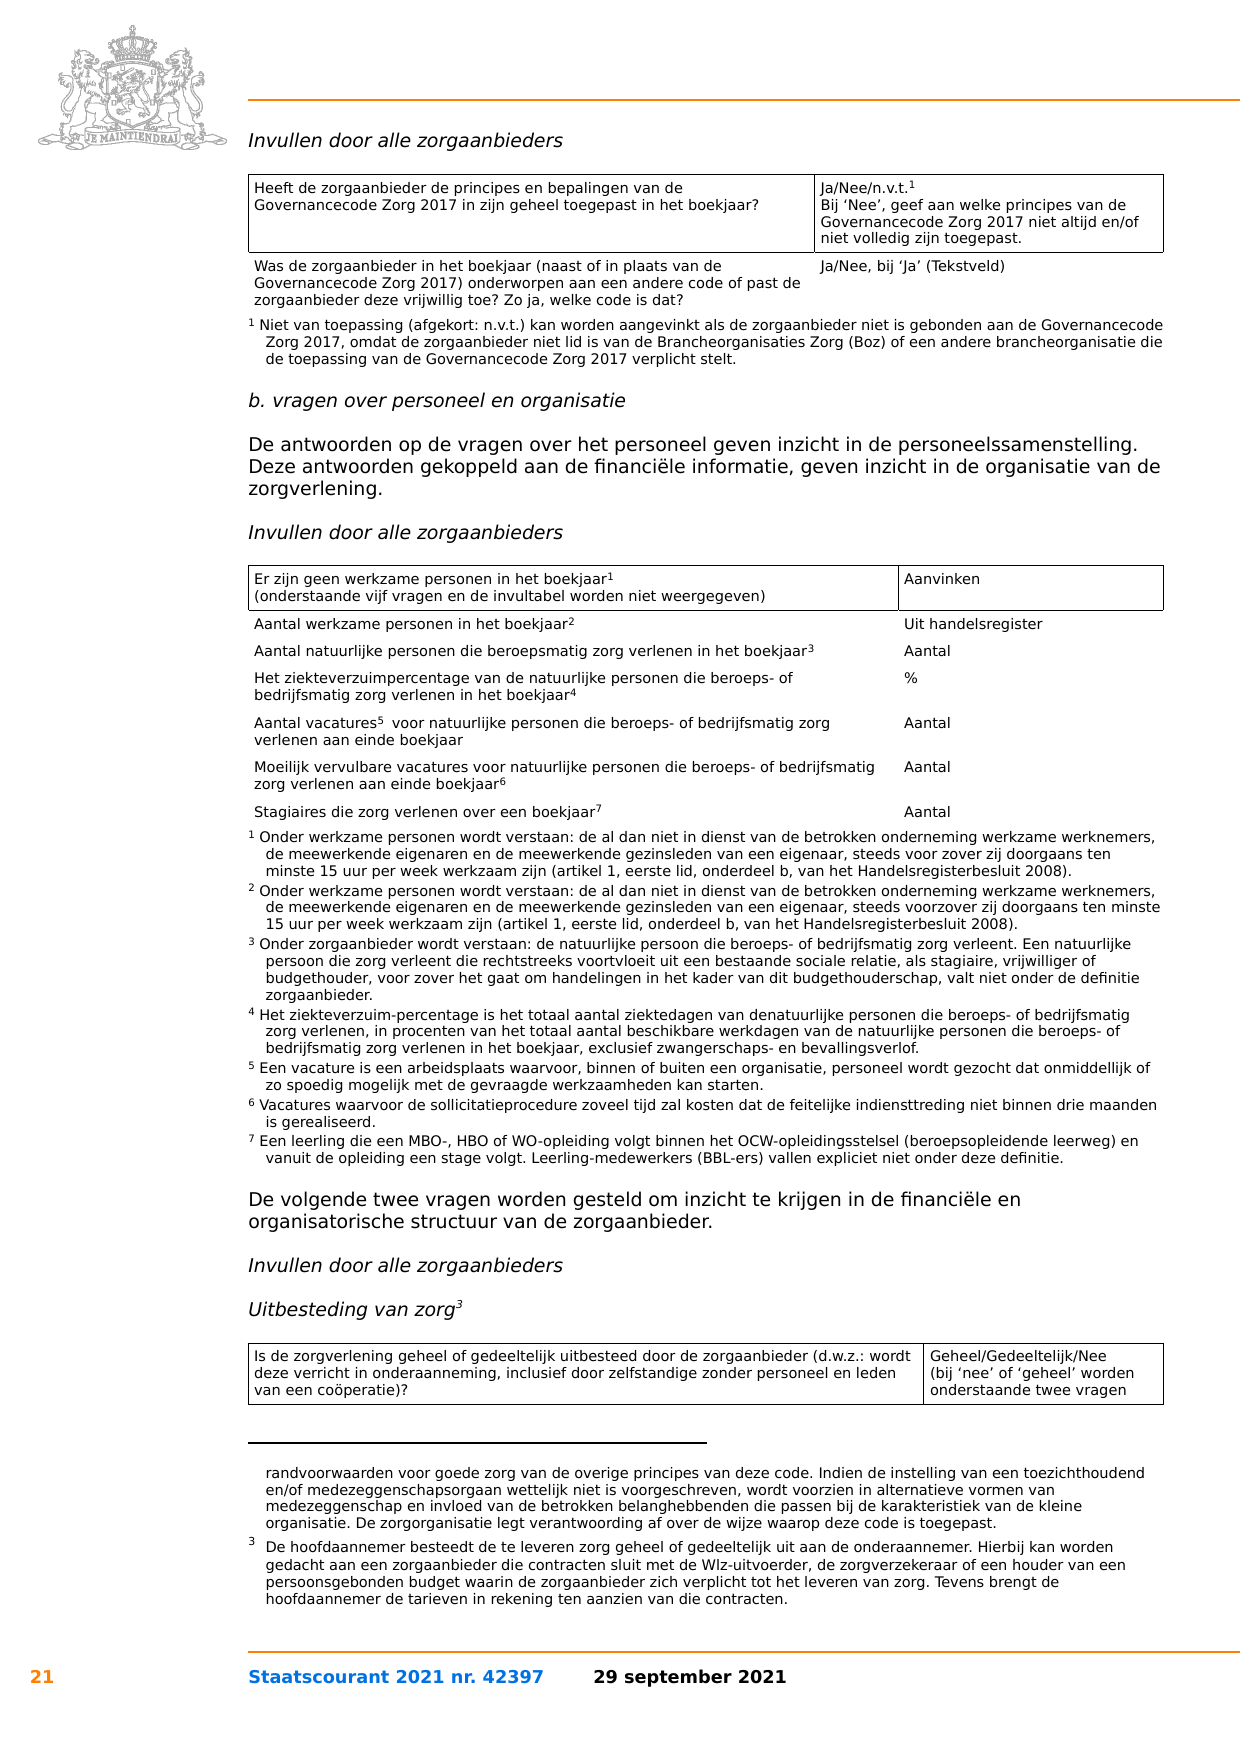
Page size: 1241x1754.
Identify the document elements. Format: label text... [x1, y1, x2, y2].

table_header Is de zorgverlening geheel of gedeeltelijk uitbesteed door de zorgaanbieder (d.w.z.: wordt deze verricht in onderaanneming, inclusief door zelfstandige zonder personeel en leden van een coöperatie)? [249, 1344, 923, 1404]
table_cell Ja/Nee, bij ‘Ja’ (Tekstveld) [815, 253, 1163, 313]
subtitle b. vragen over personeel en organisatie [248, 390, 1163, 412]
table_cell 1 Onder werkzame personen wordt verstaan: de al dan niet in dienst van de betrokken onderneming werkzame werknemers, de meewerkende eigenaren en de meewerkende gezinsleden van een eigenaar, steeds voor zover zij doorgaans ten minste 15 uur per week werkzaam zijn (artikel 1, eerste lid, onderdeel b, van het Handelsregisterbesluit 2008). 2 Onder werkzame personen wordt verstaan: de al dan niet in dienst van de betrokken onderneming werkzame werknemers, de meewerkende eigenaren en de meewerkende gezinsleden van een eigenaar, steeds voorzover zij doorgaans ten minste 15 uur per week werkzaam zijn (artikel 1, eerste lid, onderdeel b, van het Handelsregisterbesluit 2008). 3 Onder zorgaanbieder wordt verstaan: de natuurlijke persoon die beroeps- of bedrijfsmatig zorg verleent. Een natuurlijke persoon die zorg verleent die rechtstreeks voortvloeit uit een bestaande sociale relatie, als stagiaire, vrijwilliger of budgethouder, voor zover het gaat om handelingen in het kader van dit budgethouderschap, valt niet onder de definitie zorgaanbieder. 4 Het ziekteverzuim-percentage is het totaal aantal ziektedagen van denatuurlijke personen die beroeps- of bedrijfsmatig zorg verlenen, in procenten van het totaal aantal beschikbare werkdagen van de natuurlijke personen die beroeps- of bedrijfsmatig zorg verlenen in het boekjaar, exclusief zwangerschaps- en bevallingsverlof. 5 Een vacature is een arbeidsplaats waarvoor, binnen of buiten een organisatie, personeel wordt gezocht dat onmiddellijk of zo spoedig mogelijk met de gevraagde werkzaamheden kan starten. 6 Vacatures waarvoor de sollicitatieprocedure zoveel tijd zal kosten dat de feitelijke indiensttreding niet binnen drie maanden is gerealiseerd. 7 Een leerling die een MBO-, HBO of WO-opleiding volgt binnen het OCW-opleidingsstelsel (beroepsopleidende leerweg) en vanuit de opleiding een stage volgt. Leerling-medewerkers (BBL-ers) vallen expliciet niet onder deze definitie. [248, 826, 1163, 1167]
text randvoorwaarden voor goede zorg van de overige principes van deze code. Indien de instelling van een toezichthoudend en/of medezeggenschapsorgaan wettelijk niet is voorgeschreven, wordt voorzien in alternatieve vormen van medezeggenschap en invloed van de betrokken belanghebbenden die passen bij de karakteristiek van de kleine organisatie. De zorgorganisatie legt verantwoording af over de wijze waarop deze code is toegepast. [248, 1465, 1163, 1532]
table_cell Het ziekteverzuimpercentage van de natuurlijke personen die beroeps- of bedrijfsmatig zorg verlenen in het boekjaar4 [249, 666, 898, 709]
table_cell Stagiaires die zorg verlenen over een boekjaar7 [249, 799, 898, 825]
table_header Geheel/Gedeeltelijk/Nee (bij ‘nee’ of ‘geheel’ worden onderstaande twee vragen [924, 1344, 1163, 1404]
table_cell Aantal [899, 754, 1163, 798]
text De hoofdaannemer besteedt de te leveren zorg geheel of gedeeltelijk uit aan de onderaannemer. Hierbij kan worden gedacht aan een zorgaanbieder die contracten sluit met de Wlz-uitvoerder, de zorgverzekeraar of een houder van een persoonsgebonden budget waarin de zorgaanbieder zich verplicht tot het leveren van zorg. Tevens brengt de hoofdaannemer de tarieven in rekening ten aanzien van die contracten. [248, 1535, 1163, 1608]
picture [38, 25, 227, 150]
table_cell 1 Niet van toepassing (afgekort: n.v.t.) kan worden aangevinkt als de zorgaanbieder niet is gebonden aan de Governancecode Zorg 2017, omdat de zorgaanbieder niet lid is van de Brancheorganisaties Zorg (Boz) of een andere brancheorganisatie die de toepassing van de Governancecode Zorg 2017 verplicht stelt. [248, 315, 1163, 368]
table_cell Aantal [899, 710, 1163, 753]
table_cell Moeilijk vervulbare vacatures voor natuurlijke personen die beroeps- of bedrijfsmatig zorg verlenen aan einde boekjaar6 [249, 754, 898, 798]
table_header Aanvinken [899, 566, 1163, 610]
table_cell Aantal vacatures5 voor natuurlijke personen die beroeps- of bedrijfsmatig zorg verlenen aan einde boekjaar [249, 710, 898, 753]
subtitle Uitbesteding van zorg [248, 1299, 1163, 1321]
table_header Ja/Nee/n.v.t.1 Bij ‘Nee’, geef aan welke principes van de Governancecode Zorg 2017 niet altijd en/of niet volledig zijn toegepast. [815, 175, 1163, 252]
table_cell Was de zorgaanbieder in het boekjaar (naast of in plaats van de Governancecode Zorg 2017) onderworpen aan een andere code of past de zorgaanbieder deze vrijwillig toe? Zo ja, welke code is dat? [249, 253, 814, 313]
table_cell Aantal [899, 799, 1163, 825]
subtitle Invullen door alle zorgaanbieders [248, 130, 1163, 152]
table_cell Uit handelsregister [899, 611, 1163, 637]
table_cell % [899, 666, 1163, 709]
table_header Heeft de zorgaanbieder de principes en bepalingen van de Governancecode Zorg 2017 in zijn geheel toegepast in het boekjaar? [249, 175, 814, 252]
table_cell Aantal [899, 638, 1163, 664]
table_cell Aantal werkzame personen in het boekjaar2 [249, 611, 898, 637]
text De volgende twee vragen worden gesteld om inzicht te krijgen in de financiële en organisatorische structuur van de zorgaanbieder. [248, 1189, 1163, 1233]
table_cell Aantal natuurlijke personen die beroepsmatig zorg verlenen in het boekjaar3 [249, 638, 898, 664]
subtitle Invullen door alle zorgaanbieders [248, 1255, 1163, 1277]
subtitle Invullen door alle zorgaanbieders [248, 522, 1163, 543]
table_header Er zijn geen werkzame personen in het boekjaar1 (onderstaande vijf vragen en de invultabel worden niet weergegeven) [249, 566, 898, 610]
text De antwoorden op de vragen over het personeel geven inzicht in de personeelssamenstelling. Deze antwoorden gekoppeld aan de financiële informatie, geven inzicht in de organisatie van de zorgverlening. [248, 434, 1163, 500]
